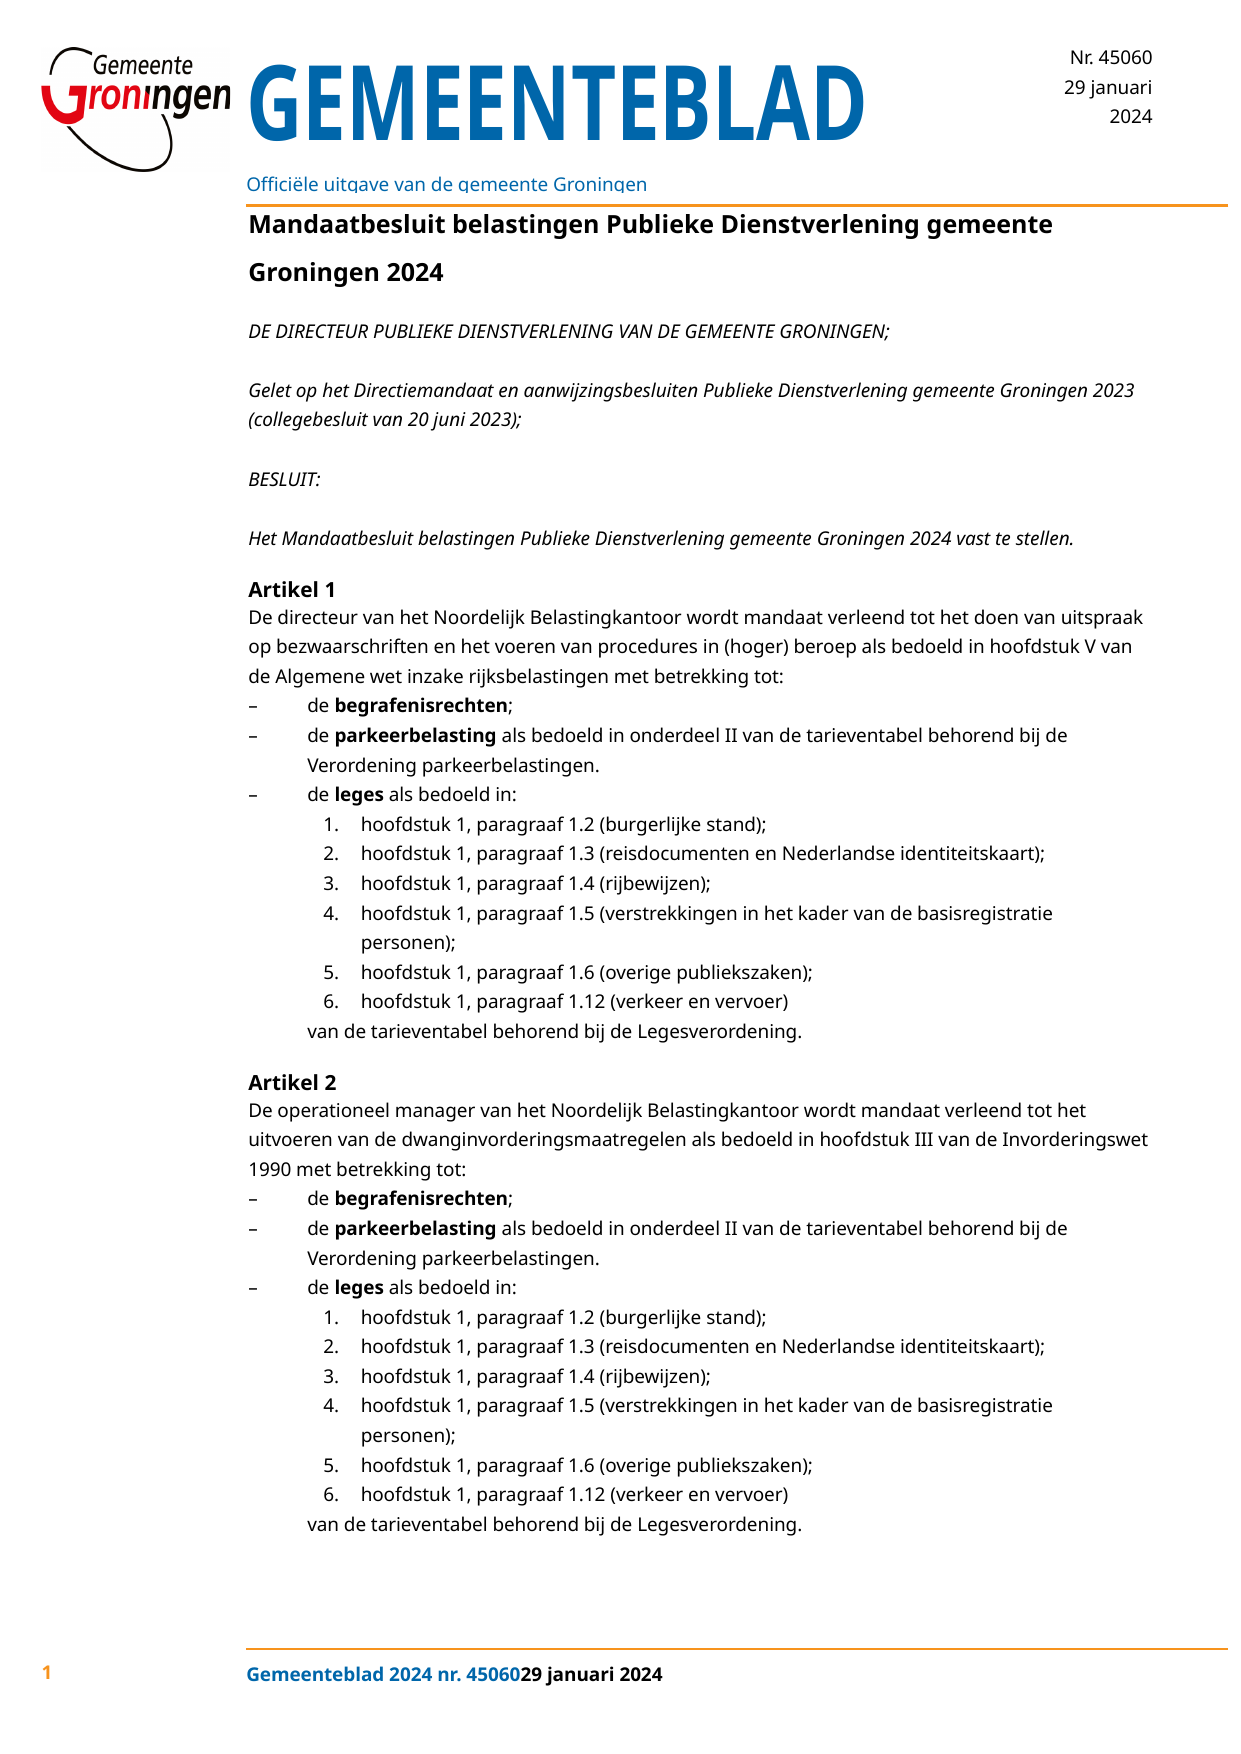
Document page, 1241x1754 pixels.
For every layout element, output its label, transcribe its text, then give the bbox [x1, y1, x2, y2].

text Artikel 1 [248, 575, 1152, 604]
list de leges als bedoeld in: [248, 1274, 1152, 1300]
text De operationeel manager van het Noordelijk Belastingkantoor wordt mandaat verleend tot het uitvoeren van de dwanginvorderingsmaatregelen als bedoeld in hoofdstuk III van de Invorderingswet 1990 met betrekking tot: [248, 1097, 1152, 1182]
list hoofdstuk 1, paragraaf 1.2 (burgerlijke stand); [323, 811, 1152, 837]
text Mandaatbesluit belastingen Publieke Dienstverlening gemeente Groningen 2024 [248, 207, 1152, 288]
list de begrafenisrechten; [248, 693, 1152, 718]
list de begrafenisrechten; [248, 1186, 1152, 1211]
list hoofdstuk 1, paragraaf 1.2 (burgerlijke stand); [323, 1304, 1152, 1330]
text BESLUIT: [248, 466, 1152, 492]
list hoofdstuk 1, paragraaf 1.12 (verkeer en vervoer) [323, 988, 1152, 1014]
list de parkeerbelasting als bedoeld in onderdeel II van de tarieventabel behorend bij de Verordening parkeerbelastingen. [248, 1215, 1152, 1271]
text De directeur van het Noordelijk Belastingkantoor wordt mandaat verleend tot het doen van uitspraak op bezwaarschriften en het voeren van procedures in (hoger) beroep als bedoeld in hoofdstuk V van de Algemene wet inzake rijksbelastingen met betrekking tot: [248, 604, 1152, 689]
list de parkeerbelasting als bedoeld in onderdeel II van de tarieventabel behorend bij de Verordening parkeerbelastingen. [248, 722, 1152, 777]
list hoofdstuk 1, paragraaf 1.6 (overige publiekszaken); [323, 959, 1152, 984]
list hoofdstuk 1, paragraaf 1.5 (verstrekkingen in het kader van de basisregistratie personen); [323, 1393, 1152, 1448]
list hoofdstuk 1, paragraaf 1.3 (reisdocumenten en Nederlandse identiteitskaart); [323, 841, 1152, 866]
list hoofdstuk 1, paragraaf 1.6 (overige publiekszaken); [323, 1452, 1152, 1478]
list hoofdstuk 1, paragraaf 1.4 (rijbewijzen); [323, 870, 1152, 896]
list hoofdstuk 1, paragraaf 1.4 (rijbewijzen); [323, 1363, 1152, 1389]
text Gelet op het Directiemandaat en aanwijzingsbesluiten Publieke Dienstverlening gemeente Groningen 2023 (collegebesluit van 20 juni 2023); [248, 377, 1152, 432]
text Het Mandaatbesluit belastingen Publieke Dienstverlening gemeente Groningen 2024 vast te stellen. [248, 525, 1152, 551]
list van de tarieventabel behorend bij de Legesverordening. [248, 1511, 1152, 1537]
text DE DIRECTEUR PUBLIEKE DIENSTVERLENING VAN DE GEMEENTE GRONINGEN; [248, 318, 1152, 344]
list hoofdstuk 1, paragraaf 1.3 (reisdocumenten en Nederlandse identiteitskaart); [323, 1333, 1152, 1359]
list hoofdstuk 1, paragraaf 1.12 (verkeer en vervoer) [323, 1481, 1152, 1507]
text Artikel 2 [248, 1068, 1152, 1097]
list hoofdstuk 1, paragraaf 1.5 (verstrekkingen in het kader van de basisregistratie personen); [323, 900, 1152, 955]
picture [41, 47, 231, 172]
list de leges als bedoeld in: [248, 781, 1152, 807]
list van de tarieventabel behorend bij de Legesverordening. [248, 1018, 1152, 1044]
